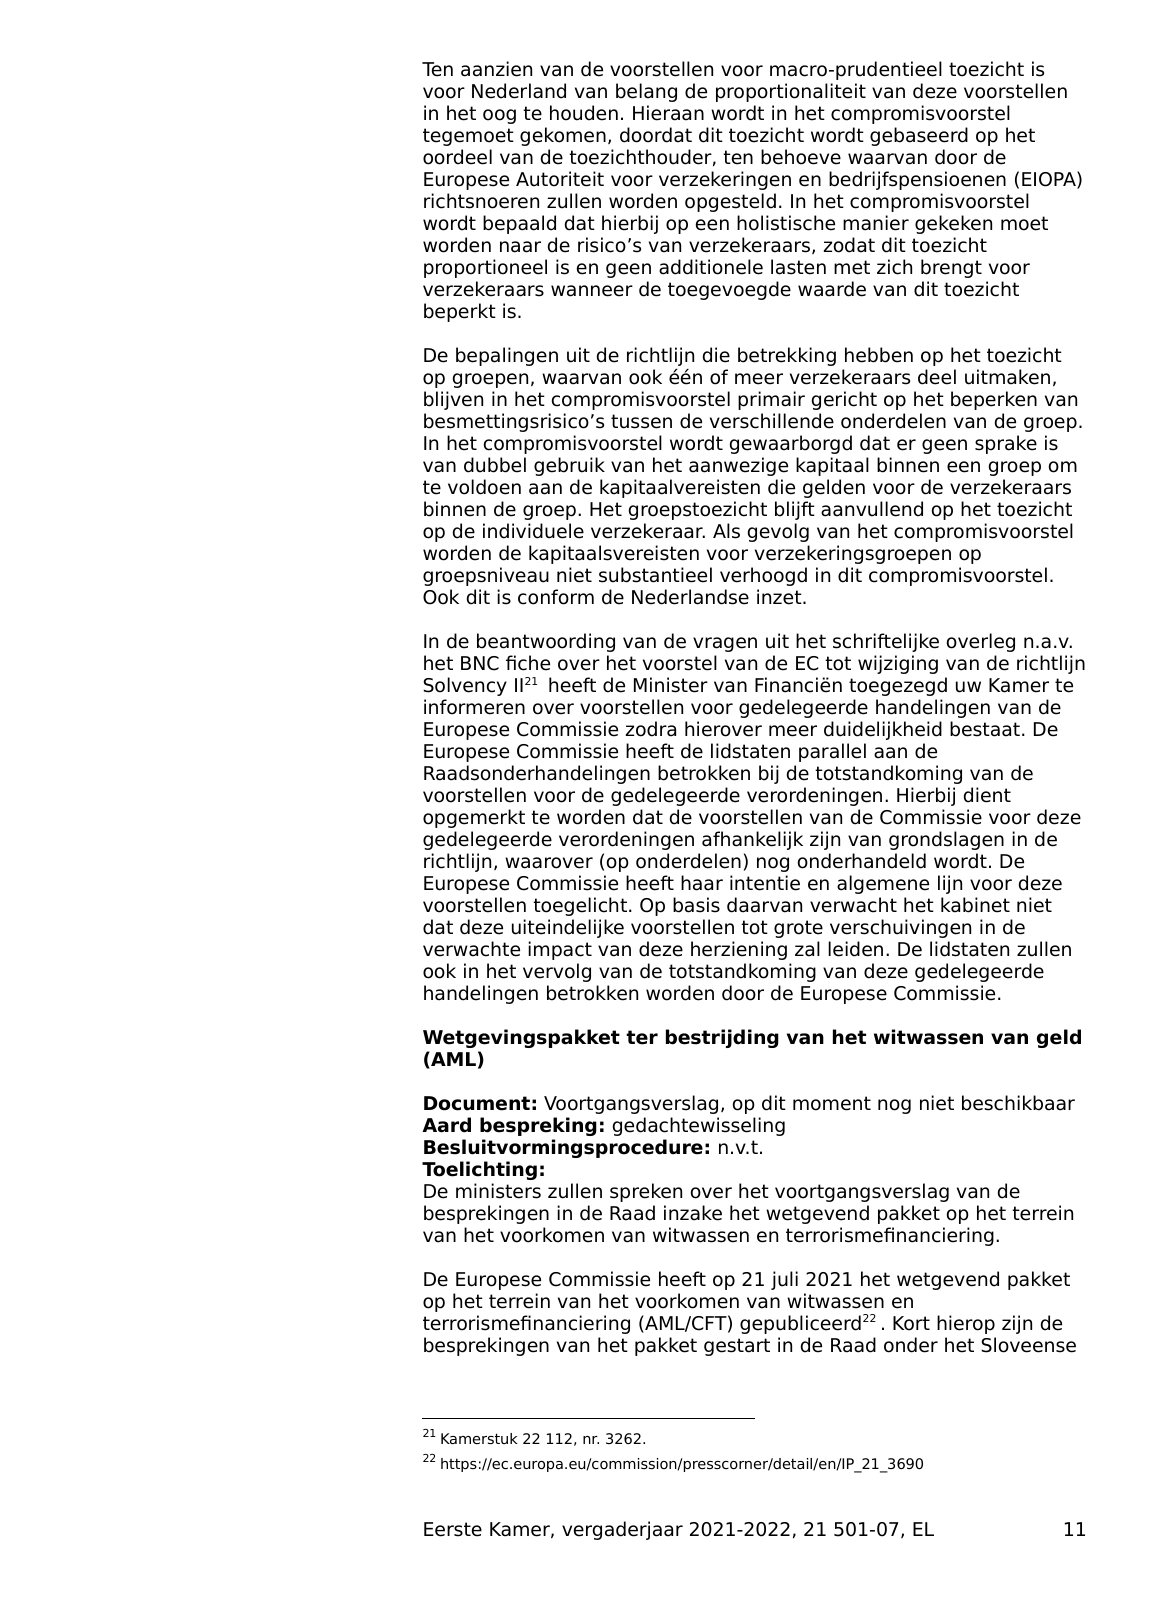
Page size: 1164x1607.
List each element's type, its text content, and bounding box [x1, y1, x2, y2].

text In de beantwoording van de vragen uit het schriftelijke overleg n.a.v. het BNC fiche over het voorstel van de EC tot wijziging van de richtlijn Solvency II heeft de Minister van Financiën toegezegd uw Kamer te informeren over voorstellen voor gedelegeerde handelingen van de Europese Commissie zodra hierover meer duidelijkheid bestaat. De Europese Commissie heeft de lidstaten parallel aan de Raadsonderhandelingen betrokken bij de totstandkoming van de voorstellen voor de gedelegeerde verordeningen. Hierbij dient opgemerkt te worden dat de voorstellen van de Commissie voor deze gedelegeerde verordeningen afhankelijk zijn van grondslagen in de richtlijn, waarover (op onderdelen) nog onderhandeld wordt. De Europese Commissie heeft haar intentie en algemene lijn voor deze voorstellen toegelicht. Op basis daarvan verwacht het kabinet niet dat deze uiteindelijke voorstellen tot grote verschuivingen in de verwachte impact van deze herziening zal leiden. De lidstaten zullen ook in het vervolg van de totstandkoming van deze gedelegeerde handelingen betrokken worden door de Europese Commissie. [422, 631, 1087, 1004]
subtitle Wetgevingspakket ter bestrijding van het witwassen van geld (AML) [422, 1027, 1087, 1071]
text Besluitvormingsprocedure: n.v.t. [422, 1137, 1087, 1159]
text Document: Voortgangsverslag, op dit moment nog niet beschikbaar [422, 1093, 1087, 1115]
text De bepalingen uit de richtlijn die betrekking hebben op het toezicht op groepen, waarvan ook één of meer verzekeraars deel uitmaken, blijven in het compromisvoorstel primair gericht op het beperken van besmettingsrisico’s tussen de verschillende onderdelen van de groep. In het compromisvoorstel wordt gewaarborgd dat er geen sprake is van dubbel gebruik van het aanwezige kapitaal binnen een groep om te voldoen aan de kapitaalvereisten die gelden voor de verzekeraars binnen de groep. Het groepstoezicht blijft aanvullend op het toezicht op de individuele verzekeraar. Als gevolg van het compromisvoorstel worden de kapitaalsvereisten voor verzekeringsgroepen op groepsniveau niet substantieel verhoogd in dit compromisvoorstel. Ook dit is conform de Nederlandse inzet. [422, 345, 1087, 609]
text De ministers zullen spreken over het voortgangsverslag van de besprekingen in de Raad inzake het wetgevend pakket op het terrein van het voorkomen van witwassen en terrorismefinanciering. [422, 1181, 1087, 1247]
text Ten aanzien van de voorstellen voor macro-prudentieel toezicht is voor Nederland van belang de proportionaliteit van deze voorstellen in het oog te houden. Hieraan wordt in het compromisvoorstel tegemoet gekomen, doordat dit toezicht wordt gebaseerd op het oordeel van de toezichthouder, ten behoeve waarvan door de Europese Autoriteit voor verzekeringen en bedrijfspensioenen (EIOPA) richtsnoeren zullen worden opgesteld. In het compromisvoorstel wordt bepaald dat hierbij op een holistische manier gekeken moet worden naar de risico’s van verzekeraars, zodat dit toezicht proportioneel is en geen additionele lasten met zich brengt voor verzekeraars wanneer de toegevoegde waarde van dit toezicht beperkt is. [422, 59, 1087, 323]
text Toelichting: [422, 1159, 1087, 1181]
text De Europese Commissie heeft op 21 juli 2021 het wetgevend pakket op het terrein van het voorkomen van witwassen en terrorismefinanciering (AML/CFT) gepubliceerd. Kort hierop zijn de besprekingen van het pakket gestart in de Raad onder het Sloveense [422, 1269, 1087, 1357]
text Kamerstuk 22 112, nr. 3262. [422, 1427, 1087, 1449]
text Aard bespreking: gedachtewisseling [422, 1115, 1087, 1137]
text https://ec.europa.eu/commission/presscorner/detail/en/IP_21_3690 [422, 1452, 1087, 1474]
